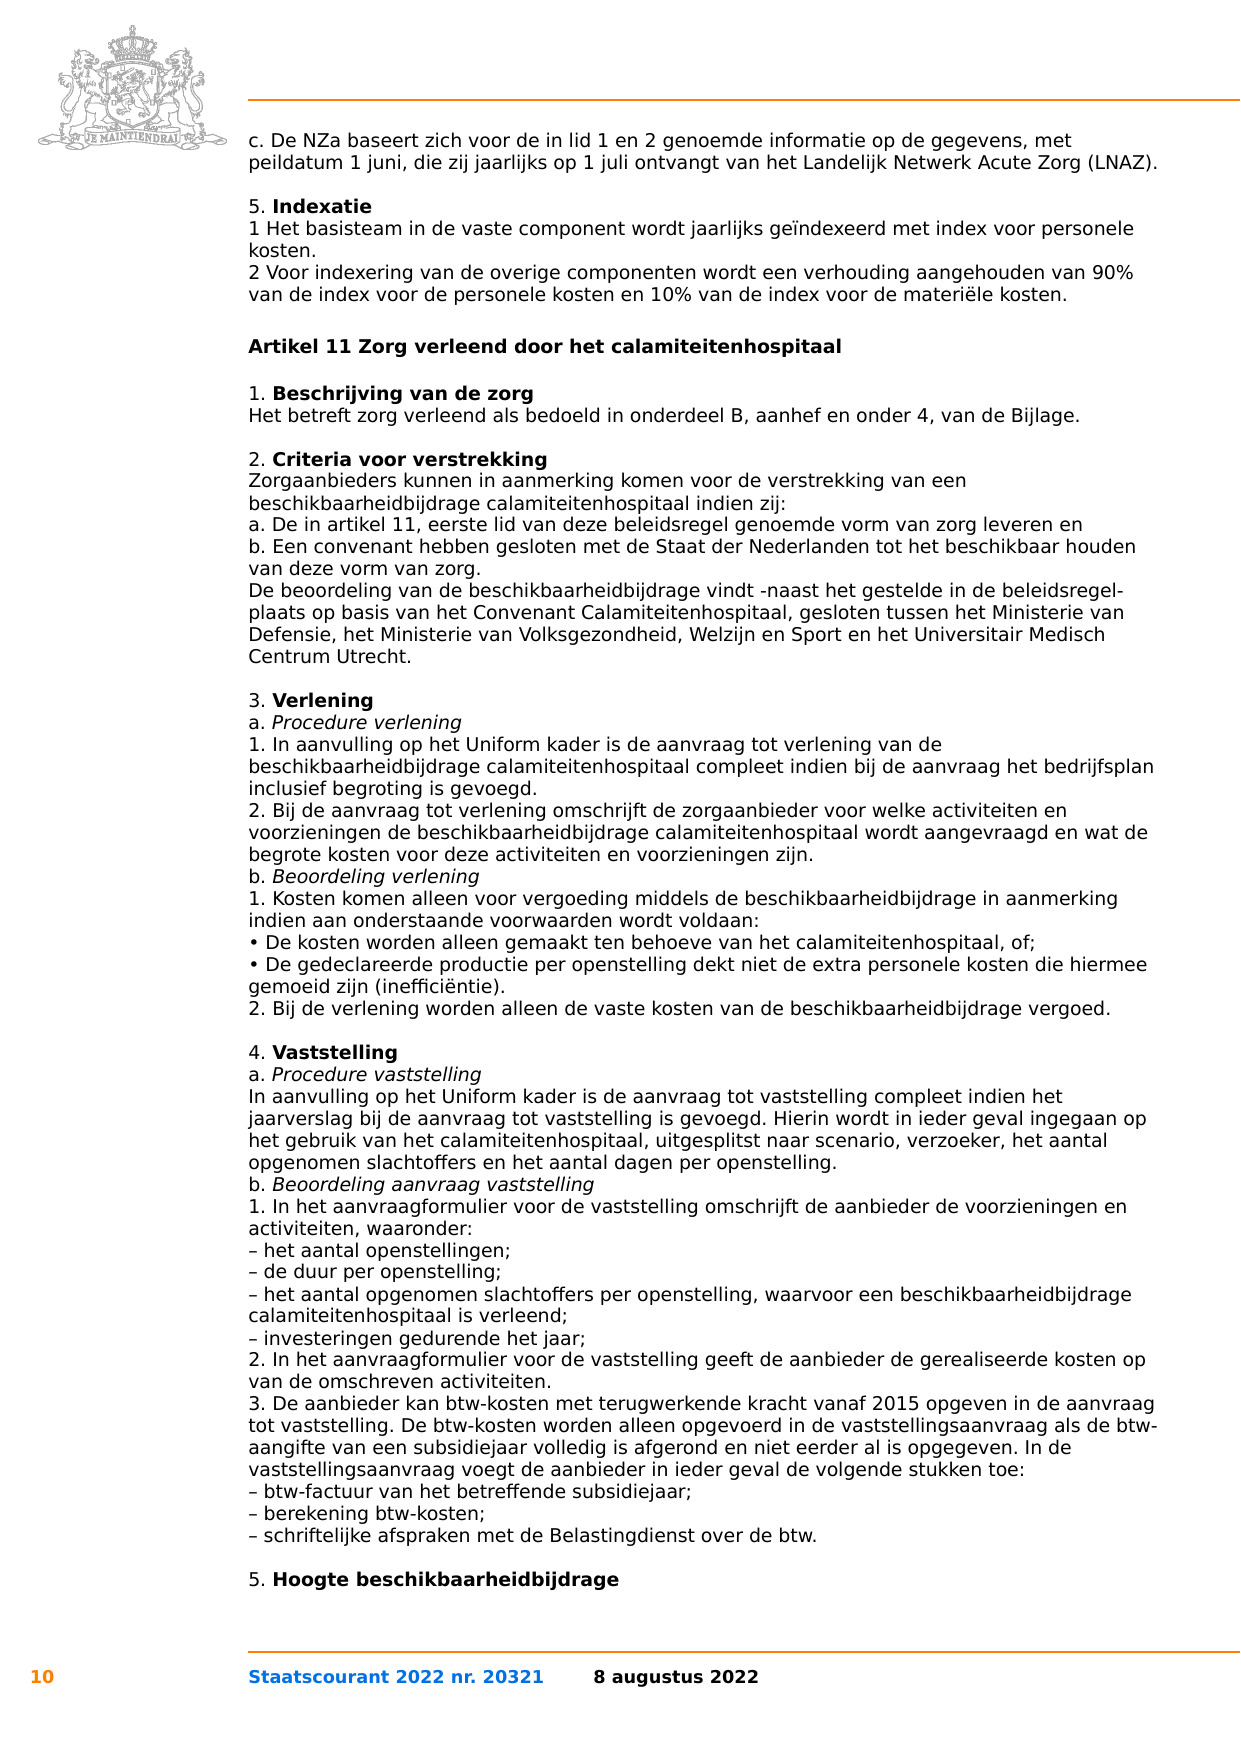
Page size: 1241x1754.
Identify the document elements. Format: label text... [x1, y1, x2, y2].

text 3. De aanbieder kan btw-kosten met terugwerkende kracht vanaf 2015 opgeven in de aanvraag tot vaststelling. De btw-kosten worden alleen opgevoerd in de vaststellingsaanvraag als de btw-aangifte van een subsidiejaar volledig is afgerond en niet eerder al is opgegeven. In de vaststellingsaanvraag voegt de aanbieder in ieder geval de volgende stukken toe: [248, 1393, 1163, 1481]
text 2. Bij de verlening worden alleen de vaste kosten van de beschikbaarheidbijdrage vergoed. [248, 998, 1163, 1020]
text 2. Bij de aanvraag tot verlening omschrijft de zorgaanbieder voor welke activiteiten en voorzieningen de beschikbaarheidbijdrage calamiteitenhospitaal wordt aangevraagd en wat de begrote kosten voor deze activiteiten en voorzieningen zijn. [248, 800, 1163, 866]
text 1. Kosten komen alleen voor vergoeding middels de beschikbaarheidbijdrage in aanmerking indien aan onderstaande voorwaarden wordt voldaan: [248, 888, 1163, 932]
subtitle Artikel 11 Zorg verleend door het calamiteitenhospitaal [248, 336, 1163, 358]
text a. Procedure verlening [248, 712, 1163, 734]
text Het betreft zorg verleend als bedoeld in onderdeel B, aanhef en onder 4, van de Bijlage. [248, 404, 1163, 427]
text • De gedeclareerde productie per openstelling dekt niet de extra personele kosten die hiermee gemoeid zijn (inefficiëntie). [248, 954, 1163, 998]
text 1 Het basisteam in de vaste component wordt jaarlijks geïndexeerd met index voor personele kosten. [248, 218, 1163, 262]
text – de duur per openstelling; [248, 1261, 1163, 1283]
text c. De NZa baseert zich voor de in lid 1 en 2 genoemde informatie op de gegevens, met peildatum 1 juni, die zij jaarlijks op 1 juli ontvangt van het Landelijk Netwerk Acute Zorg (LNAZ). [248, 130, 1163, 174]
text 2. In het aanvraagformulier voor de vaststelling geeft de aanbieder de gerealiseerde kosten op van de omschreven activiteiten. [248, 1349, 1163, 1393]
text a. De in artikel 11, eerste lid van deze beleidsregel genoemde vorm van zorg leveren en [248, 514, 1163, 536]
text 3. Verlening [248, 690, 1163, 712]
text Zorgaanbieders kunnen in aanmerking komen voor de verstrekking van een beschikbaarheidbijdrage calamiteitenhospitaal indien zij: [248, 470, 1163, 514]
text • De kosten worden alleen gemaakt ten behoeve van het calamiteitenhospitaal, of; [248, 932, 1163, 954]
text b. Beoordeling aanvraag vaststelling [248, 1173, 1163, 1196]
text b. Beoordeling verlening [248, 866, 1163, 888]
text 4. Vaststelling [248, 1042, 1163, 1064]
text – berekening btw-kosten; [248, 1503, 1163, 1525]
picture [38, 25, 227, 150]
text 1. In aanvulling op het Uniform kader is de aanvraag tot verlening van de beschikbaarheidbijdrage calamiteitenhospitaal compleet indien bij de aanvraag het bedrijfsplan inclusief begroting is gevoegd. [248, 734, 1163, 800]
text – investeringen gedurende het jaar; [248, 1327, 1163, 1349]
text a. Procedure vaststelling [248, 1064, 1163, 1086]
text 1. In het aanvraagformulier voor de vaststelling omschrijft de aanbieder de voorzieningen en activiteiten, waaronder: [248, 1196, 1163, 1239]
text 1. Beschrijving van de zorg [248, 383, 1163, 404]
text b. Een convenant hebben gesloten met de Staat der Nederlanden tot het beschikbaar houden van deze vorm van zorg. [248, 536, 1163, 580]
text 5. Hoogte beschikbaarheidbijdrage [248, 1569, 1163, 1591]
text 2. Criteria voor verstrekking [248, 448, 1163, 470]
text In aanvulling op het Uniform kader is de aanvraag tot vaststelling compleet indien het jaarverslag bij de aanvraag tot vaststelling is gevoegd. Hierin wordt in ieder geval ingegaan op het gebruik van het calamiteitenhospitaal, uitgesplitst naar scenario, verzoeker, het aantal opgenomen slachtoffers en het aantal dagen per openstelling. [248, 1086, 1163, 1173]
text – het aantal opgenomen slachtoffers per openstelling, waarvoor een beschikbaarheidbijdrage calamiteitenhospitaal is verleend; [248, 1283, 1163, 1327]
text – btw-factuur van het betreffende subsidiejaar; [248, 1481, 1163, 1503]
text – schriftelijke afspraken met de Belastingdienst over de btw. [248, 1525, 1163, 1547]
text De beoordeling van de beschikbaarheidbijdrage vindt -naast het gestelde in de beleidsregel- plaats op basis van het Convenant Calamiteitenhospitaal, gesloten tussen het Ministerie van Defensie, het Ministerie van Volksgezondheid, Welzijn en Sport en het Universitair Medisch Centrum Utrecht. [248, 580, 1163, 668]
text – het aantal openstellingen; [248, 1239, 1163, 1261]
text 5. Indexatie [248, 196, 1163, 218]
text 2 Voor indexering van de overige componenten wordt een verhouding aangehouden van 90% van de index voor de personele kosten en 10% van de index voor de materiële kosten. [248, 262, 1163, 306]
